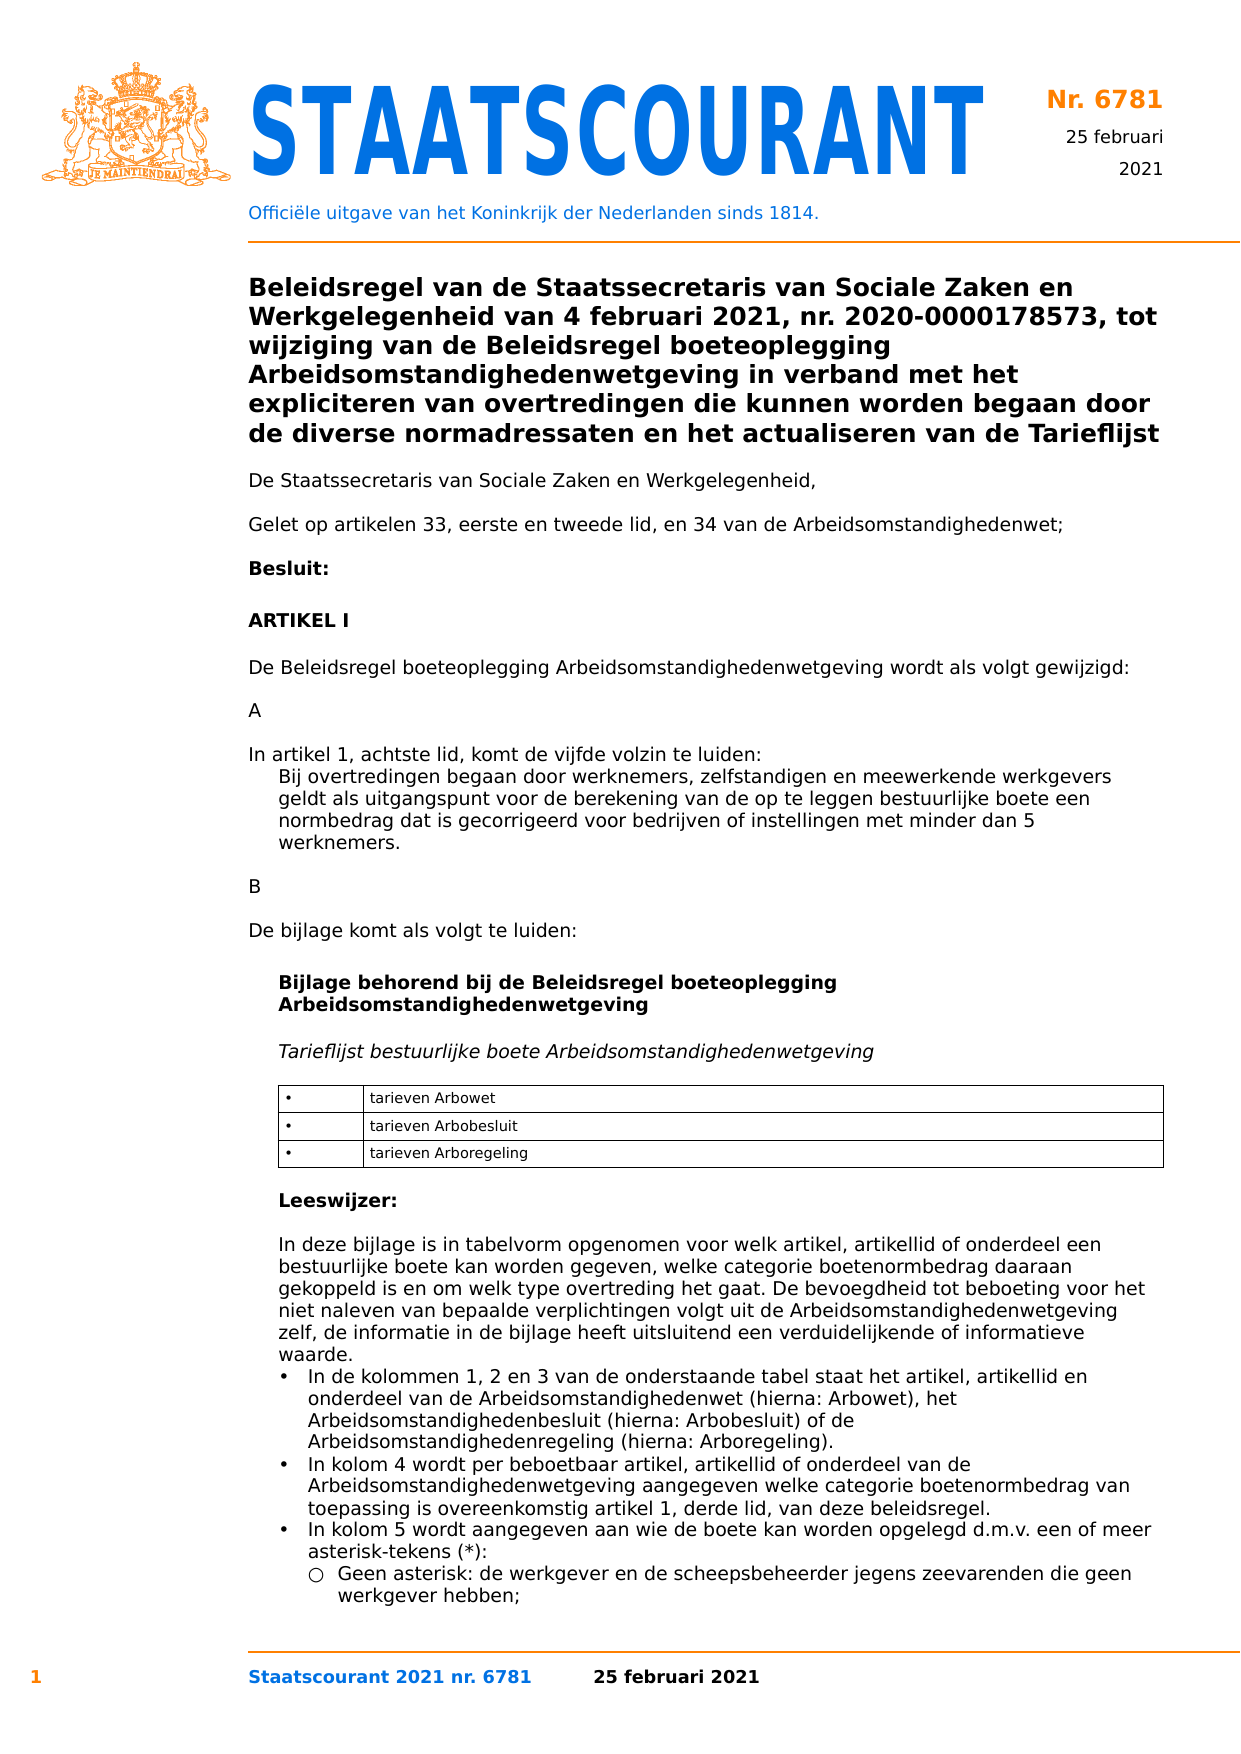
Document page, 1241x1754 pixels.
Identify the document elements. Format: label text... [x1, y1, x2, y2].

text ○ Geen asterisk: de werkgever en de scheepsbeheerder jegens zeevarenden die geen werkgever hebben; [308, 1563, 1163, 1607]
table_cell • [279, 1141, 363, 1167]
table_cell 25 februari [998, 121, 1240, 153]
table_header STAATSCOURANT [248, 62, 998, 203]
text A [248, 700, 1163, 722]
text • In kolom 5 wordt aangegeven aan wie de boete kan worden opgelegd d.m.v. een of meer asterisk-tekens (*): [278, 1519, 1163, 1563]
text Bij overtredingen begaan door werknemers, zelfstandigen en meewerkende werkgevers geldt als uitgangspunt voor de berekening van de op te leggen bestuurlijke boete een normbedrag dat is gecorrigeerd voor bedrijven of instellingen met minder dan 5 werknemers. [278, 766, 1163, 854]
table_cell tarieven Arbobesluit [364, 1113, 1163, 1139]
table_header [25, 62, 248, 241]
text B [248, 876, 1163, 898]
text • In kolom 4 wordt per beboetbaar artikel, artikellid of onderdeel van de Arbeidsomstandighedenwetgeving aangegeven welke categorie boetenormbedrag van toepassing is overeenkomstig artikel 1, derde lid, van deze beleidsregel. [278, 1453, 1163, 1519]
subtitle Bijlage behorend bij de Beleidsregel boeteoplegging Arbeidsomstandighedenwetgeving [278, 972, 1163, 1016]
table_header tarieven Arbowet [364, 1086, 1163, 1112]
table_cell tarieven Arboregeling [364, 1141, 1163, 1167]
text • In de kolommen 1, 2 en 3 van de onderstaande tabel staat het artikel, artikellid en onderdeel van de Arbeidsomstandighedenwet (hierna: Arbowet), het Arbeidsomstandighedenbesluit (hierna: Arbobesluit) of de Arbeidsomstandighedenregeling (hierna: Arboregeling). [278, 1366, 1163, 1453]
picture [41, 62, 231, 186]
subtitle Beleidsregel van de Staatssecretaris van Sociale Zaken en Werkgelegenheid van 4 februari 2021, nr. 2020-0000178573, tot wijziging van de Beleidsregel boeteoplegging Arbeidsomstandighedenwetgeving in verband met het expliciteren van overtredingen die kunnen worden begaan door de diverse normadressaten en het actualiseren van de Tarieflijst [248, 273, 1163, 448]
subtitle ARTIKEL I [248, 609, 1163, 632]
text In artikel 1, achtste lid, komt de vijfde volzin te luiden: [248, 744, 1163, 766]
table_cell 2021 [998, 153, 1240, 203]
table_cell Officiële uitgave van het Koninkrijk der Nederlanden sinds 1814. [248, 203, 1240, 241]
text In deze bijlage is in tabelvorm opgenomen voor welk artikel, artikellid of onderdeel een bestuurlijke boete kan worden gegeven, welke categorie boetenormbedrag daaraan gekoppeld is en om welk type overtreding het gaat. De bevoegdheid tot beboeting voor het niet naleven van bepaalde verplichtingen volgt uit de Arbeidsomstandighedenwetgeving zelf, de informatie in de bijlage heeft uitsluitend een verduidelijkende of informatieve waarde. [278, 1234, 1163, 1366]
text Gelet op artikelen 33, eerste en tweede lid, en 34 van de Arbeidsomstandighedenwet; [248, 514, 1163, 536]
text Leeswijzer: [278, 1190, 1163, 1212]
table_header Nr. 6781 [998, 62, 1240, 121]
text De bijlage komt als volgt te luiden: [248, 920, 1163, 942]
table_header • [279, 1086, 363, 1112]
text Besluit: [248, 558, 1163, 579]
table_cell • [279, 1113, 363, 1139]
text De Beleidsregel boeteoplegging Arbeidsomstandighedenwetgeving wordt als volgt gewijzigd: [248, 657, 1163, 678]
subtitle Tarieflijst bestuurlijke boete Arbeidsomstandighedenwetgeving [278, 1041, 1163, 1063]
text De Staatssecretaris van Sociale Zaken en Werkgelegenheid, [248, 470, 1163, 492]
